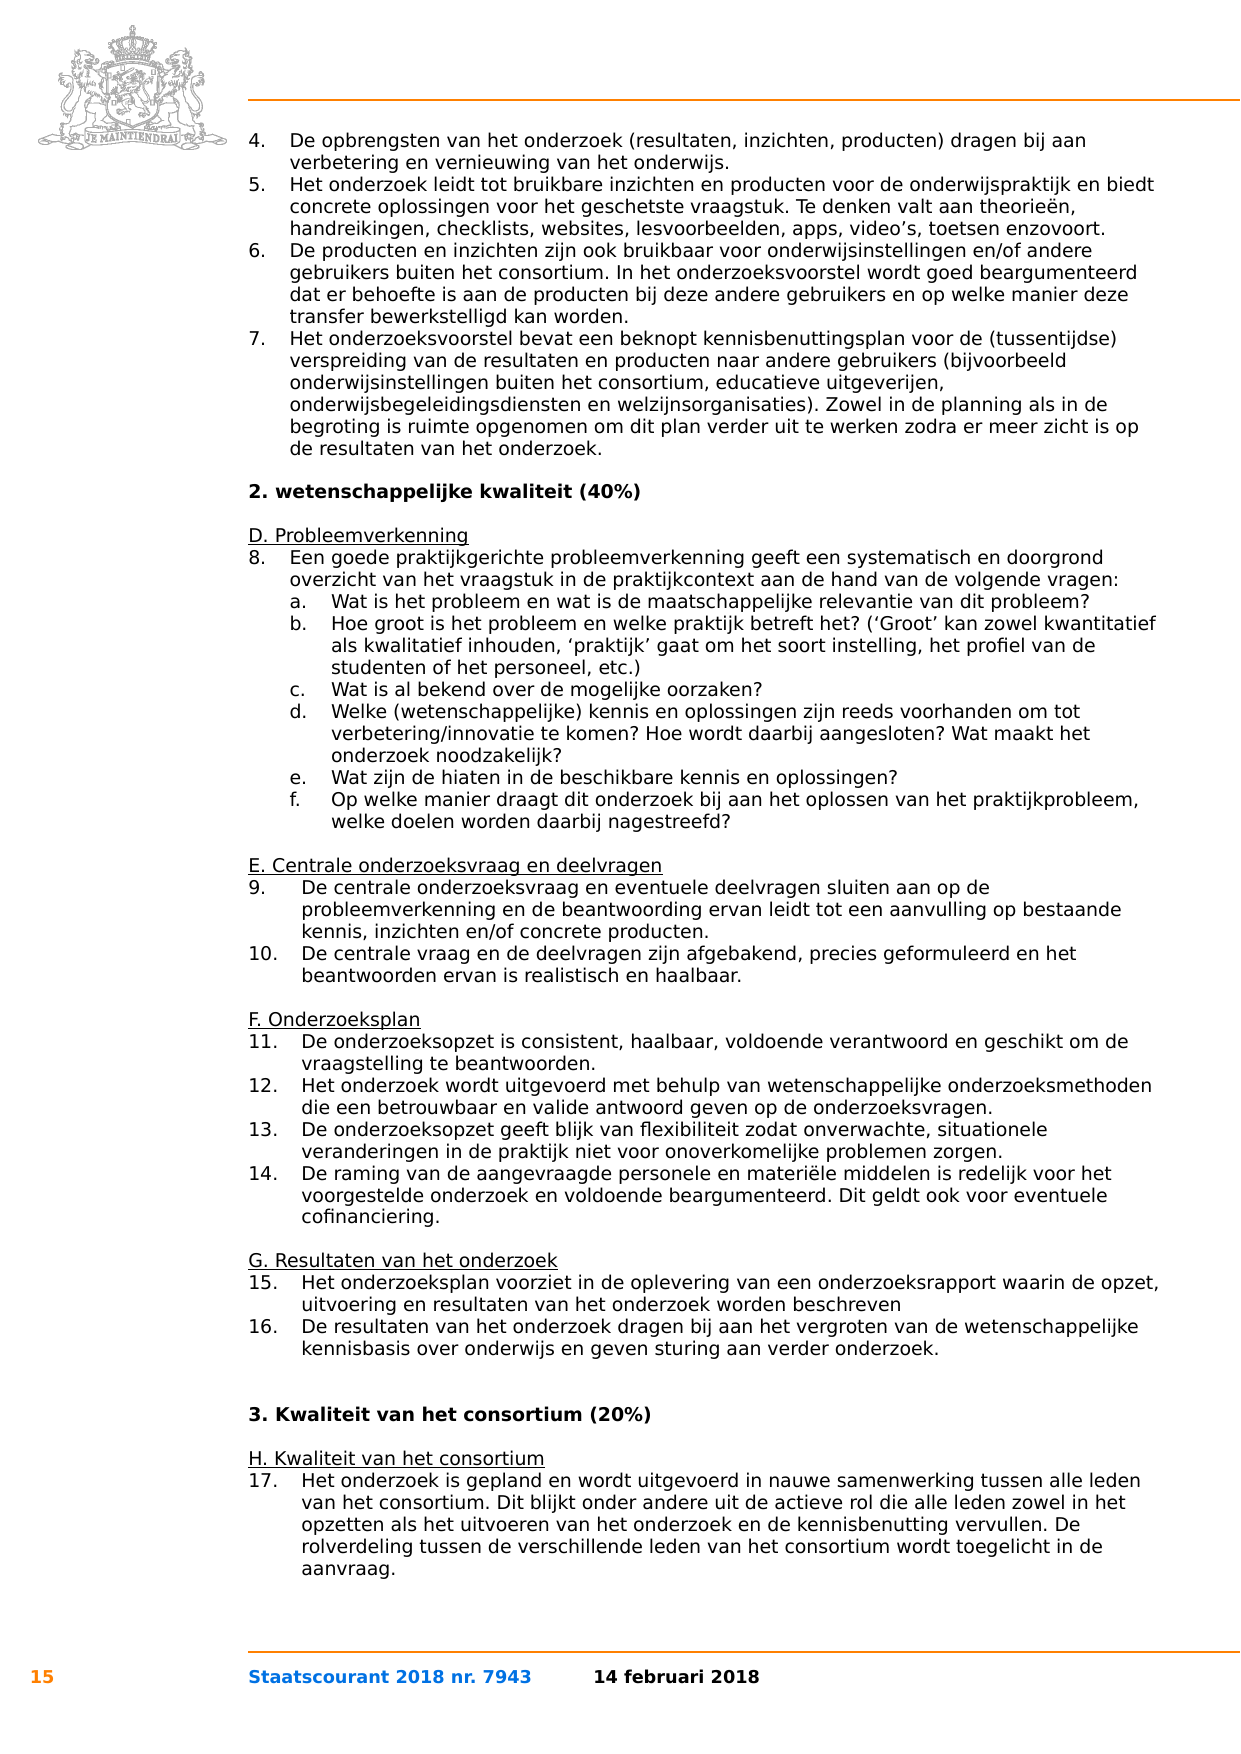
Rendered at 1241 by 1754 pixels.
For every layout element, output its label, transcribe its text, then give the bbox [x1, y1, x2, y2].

text 11. De onderzoeksopzet is consistent, haalbaar, voldoende verantwoord en geschikt om de vraagstelling te beantwoorden. [248, 1031, 1163, 1074]
subtitle E. Centrale onderzoeksvraag en deelvragen [248, 855, 1163, 877]
text 13. De onderzoeksopzet geeft blijk van flexibiliteit zodat onverwachte, situationele veranderingen in de praktijk niet voor onoverkomelijke problemen zorgen. [248, 1118, 1163, 1162]
text 16. De resultaten van het onderzoek dragen bij aan het vergroten van de wetenschappelijke kennisbasis over onderwijs en geven sturing aan verder onderzoek. [248, 1316, 1163, 1360]
subtitle 3. Kwaliteit van het consortium (20%) [248, 1404, 1163, 1426]
text 7. Het onderzoeksvoorstel bevat een beknopt kennisbenuttingsplan voor de (tussentijdse) verspreiding van de resultaten en producten naar andere gebruikers (bijvoorbeeld onderwijsinstellingen buiten het consortium, educatieve uitgeverijen, onderwijsbegeleidingsdiensten en welzijnsorganisaties). Zowel in de planning als in de begroting is ruimte opgenomen om dit plan verder uit te werken zodra er meer zicht is op de resultaten van het onderzoek. [248, 328, 1163, 459]
text f. Op welke manier draagt dit onderzoek bij aan het oplossen van het praktijkprobleem, welke doelen worden daarbij nagestreefd? [289, 789, 1163, 833]
subtitle G. Resultaten van het onderzoek [248, 1250, 1163, 1272]
text 15. Het onderzoeksplan voorziet in de oplevering van een onderzoeksrapport waarin de opzet, uitvoering en resultaten van het onderzoek worden beschreven [248, 1272, 1163, 1316]
text 9. De centrale onderzoeksvraag en eventuele deelvragen sluiten aan op de probleemverkenning en de beantwoording ervan leidt tot een aanvulling op bestaande kennis, inzichten en/of concrete producten. [248, 877, 1163, 943]
text 8. Een goede praktijkgerichte probleemverkenning geeft een systematisch en doorgrond overzicht van het vraagstuk in de praktijkcontext aan de hand van de volgende vragen: [248, 547, 1163, 591]
text 14. De raming van de aangevraagde personele en materiële middelen is redelijk voor het voorgestelde onderzoek en voldoende beargumenteerd. Dit geldt ook voor eventuele cofinanciering. [248, 1162, 1163, 1228]
text 5. Het onderzoek leidt tot bruikbare inzichten en producten voor de onderwijspraktijk en biedt concrete oplossingen voor het geschetste vraagstuk. Te denken valt aan theorieën, handreikingen, checklists, websites, lesvoorbeelden, apps, video’s, toetsen enzovoort. [248, 174, 1163, 240]
text 17. Het onderzoek is gepland en wordt uitgevoerd in nauwe samenwerking tussen alle leden van het consortium. Dit blijkt onder andere uit de actieve rol die alle leden zowel in het opzetten als het uitvoeren van het onderzoek en de kennisbenutting vervullen. De rolverdeling tussen de verschillende leden van het consortium wordt toegelicht in de aanvraag. [248, 1470, 1163, 1580]
subtitle F. Onderzoeksplan [248, 1009, 1163, 1031]
text 6. De producten en inzichten zijn ook bruikbaar voor onderwijsinstellingen en/of andere gebruikers buiten het consortium. In het onderzoeksvoorstel wordt goed beargumenteerd dat er behoefte is aan de producten bij deze andere gebruikers en op welke manier deze transfer bewerkstelligd kan worden. [248, 240, 1163, 328]
text e. Wat zijn de hiaten in de beschikbare kennis en oplossingen? [289, 767, 1163, 789]
text 10. De centrale vraag en de deelvragen zijn afgebakend, precies geformuleerd en het beantwoorden ervan is realistisch en haalbaar. [248, 943, 1163, 987]
subtitle H. Kwaliteit van het consortium [248, 1448, 1163, 1470]
text b. Hoe groot is het probleem en welke praktijk betreft het? (‘Groot’ kan zowel kwantitatief als kwalitatief inhouden, ‘praktijk’ gaat om het soort instelling, het profiel van de studenten of het personeel, etc.) [289, 613, 1163, 679]
text d. Welke (wetenschappelijke) kennis en oplossingen zijn reeds voorhanden om tot verbetering/innovatie te komen? Hoe wordt daarbij aangesloten? Wat maakt het onderzoek noodzakelijk? [289, 701, 1163, 767]
text 12. Het onderzoek wordt uitgevoerd met behulp van wetenschappelijke onderzoeksmethoden die een betrouwbaar en valide antwoord geven op de onderzoeksvragen. [248, 1074, 1163, 1118]
text c. Wat is al bekend over de mogelijke oorzaken? [289, 679, 1163, 701]
text a. Wat is het probleem en wat is de maatschappelijke relevantie van dit probleem? [289, 591, 1163, 613]
text 4. De opbrengsten van het onderzoek (resultaten, inzichten, producten) dragen bij aan verbetering en vernieuwing van het onderwijs. [248, 130, 1163, 174]
subtitle D. Probleemverkenning [248, 525, 1163, 547]
picture [38, 25, 227, 150]
subtitle 2. wetenschappelijke kwaliteit (40%) [248, 481, 1163, 503]
